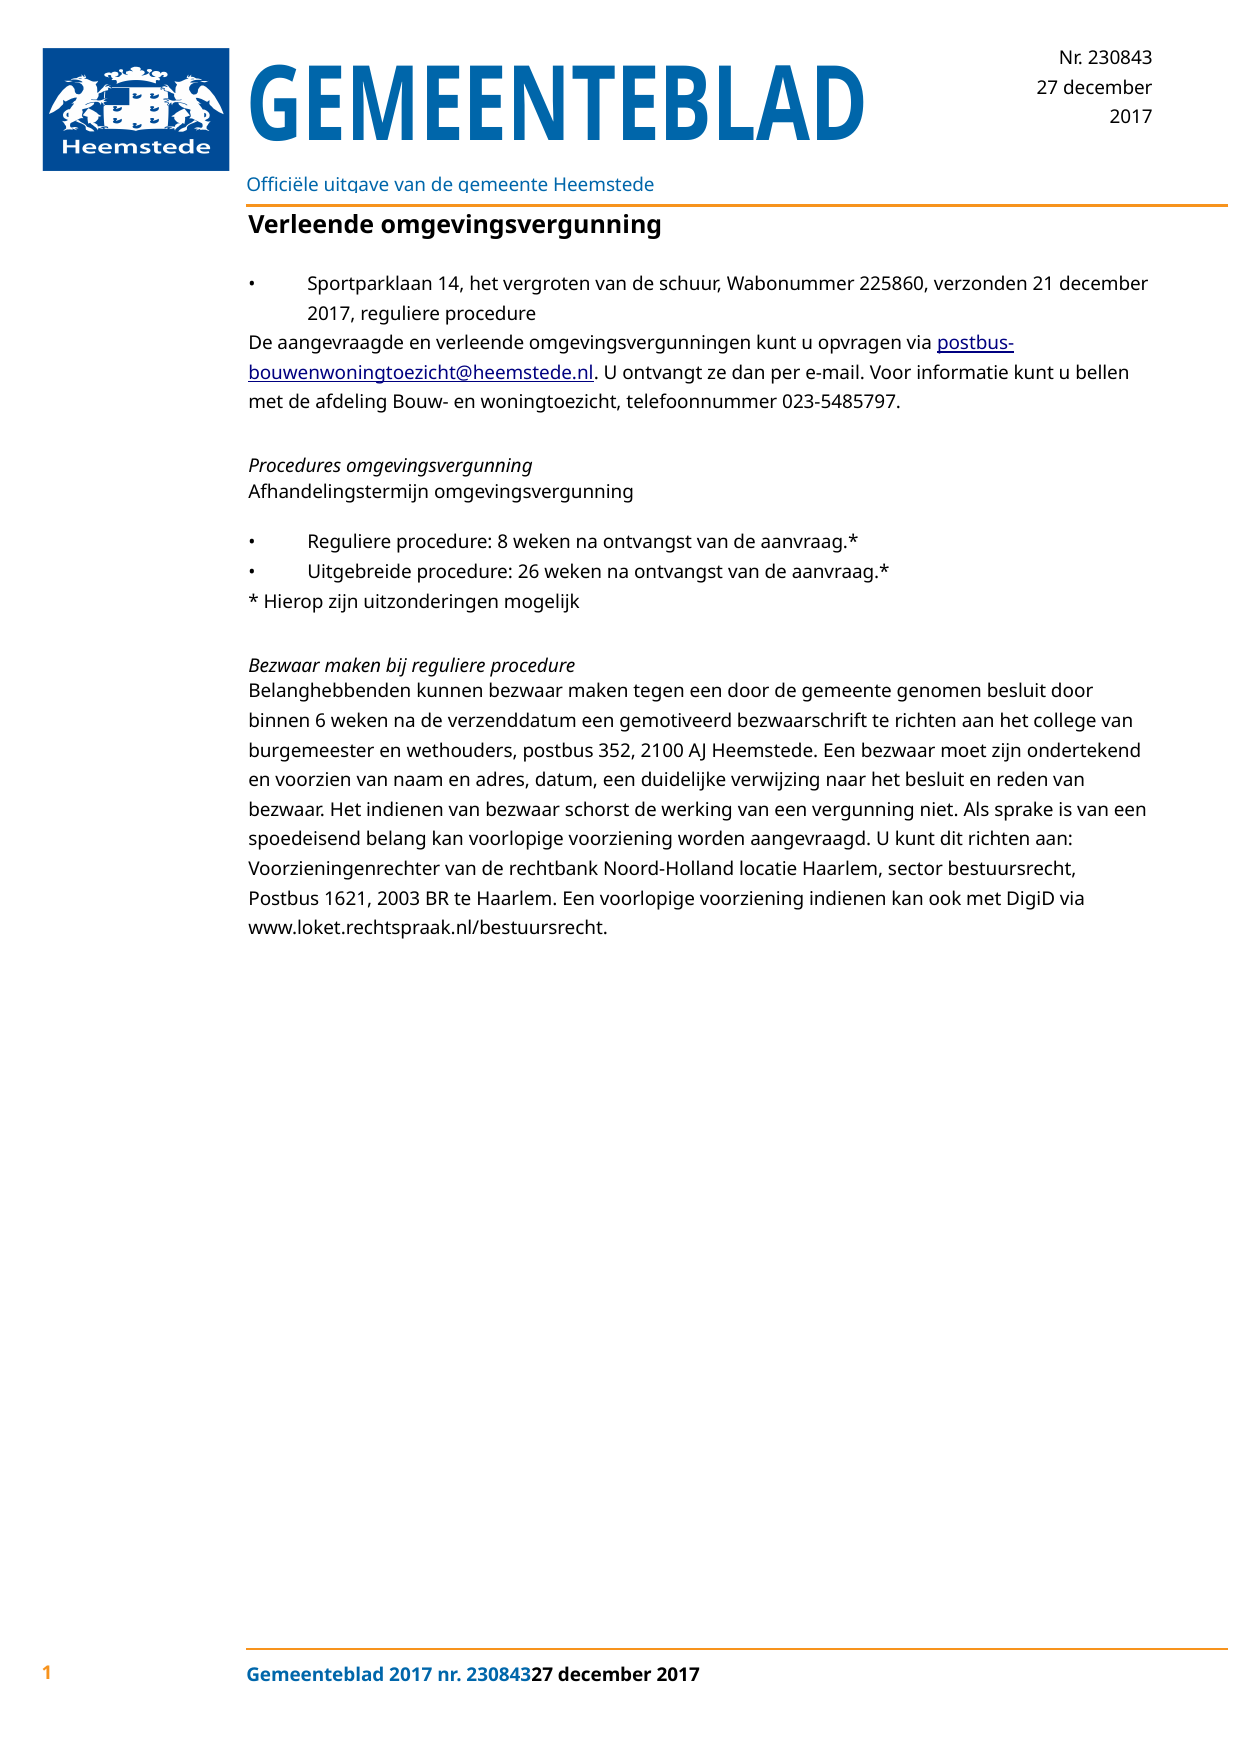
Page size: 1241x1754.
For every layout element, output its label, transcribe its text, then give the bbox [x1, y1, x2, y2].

text Procedures omgevingsvergunning [248, 453, 1152, 478]
text Bezwaar maken bij reguliere procedure [248, 652, 1152, 678]
picture [41, 47, 231, 172]
text De aangevraagde en verleende omgevingsvergunningen kunt u opvragen via postbus-bouwenwoningtoezicht@heemstede.nl. U ontvangt ze dan per e-mail. Voor informatie kunt u bellen met de afdeling Bouw- en woningtoezicht, telefoonnummer 023-5485797. [248, 329, 1152, 414]
text Afhandelingstermijn omgevingsvergunning [248, 478, 1152, 504]
list Reguliere procedure: 8 weken na ontvangst van de aanvraag.* [248, 529, 1152, 554]
text * Hierop zijn uitzonderingen mogelijk [248, 588, 1152, 614]
text Verleende omgevingsvergunning [248, 207, 1152, 241]
list Sportparklaan 14, het vergroten van de schuur, Wabonummer 225860, verzonden 21 december 2017, reguliere procedure [248, 270, 1152, 326]
text Belanghebbenden kunnen bezwaar maken tegen een door de gemeente genomen besluit door binnen 6 weken na de verzenddatum een gemotiveerd bezwaarschrift te richten aan het college van burgemeester en wethouders, postbus 352, 2100 AJ Heemstede. Een bezwaar moet zijn ondertekend en voorzien van naam en adres, datum, een duidelijke verwijzing naar het besluit en reden van bezwaar. Het indienen van bezwaar schorst de werking van een vergunning niet. Als sprake is van een spoedeisend belang kan voorlopige voorziening worden aangevraagd. U kunt dit richten aan: Voorzieningenrechter van de rechtbank Noord-Holland locatie Haarlem, sector bestuursrecht, Postbus 1621, 2003 BR te Haarlem. Een voorlopige voorziening indienen kan ook met DigiD via www.loket.rechtspraak.nl/bestuursrecht. [248, 678, 1152, 940]
list Uitgebreide procedure: 26 weken na ontvangst van de aanvraag.* [248, 558, 1152, 584]
